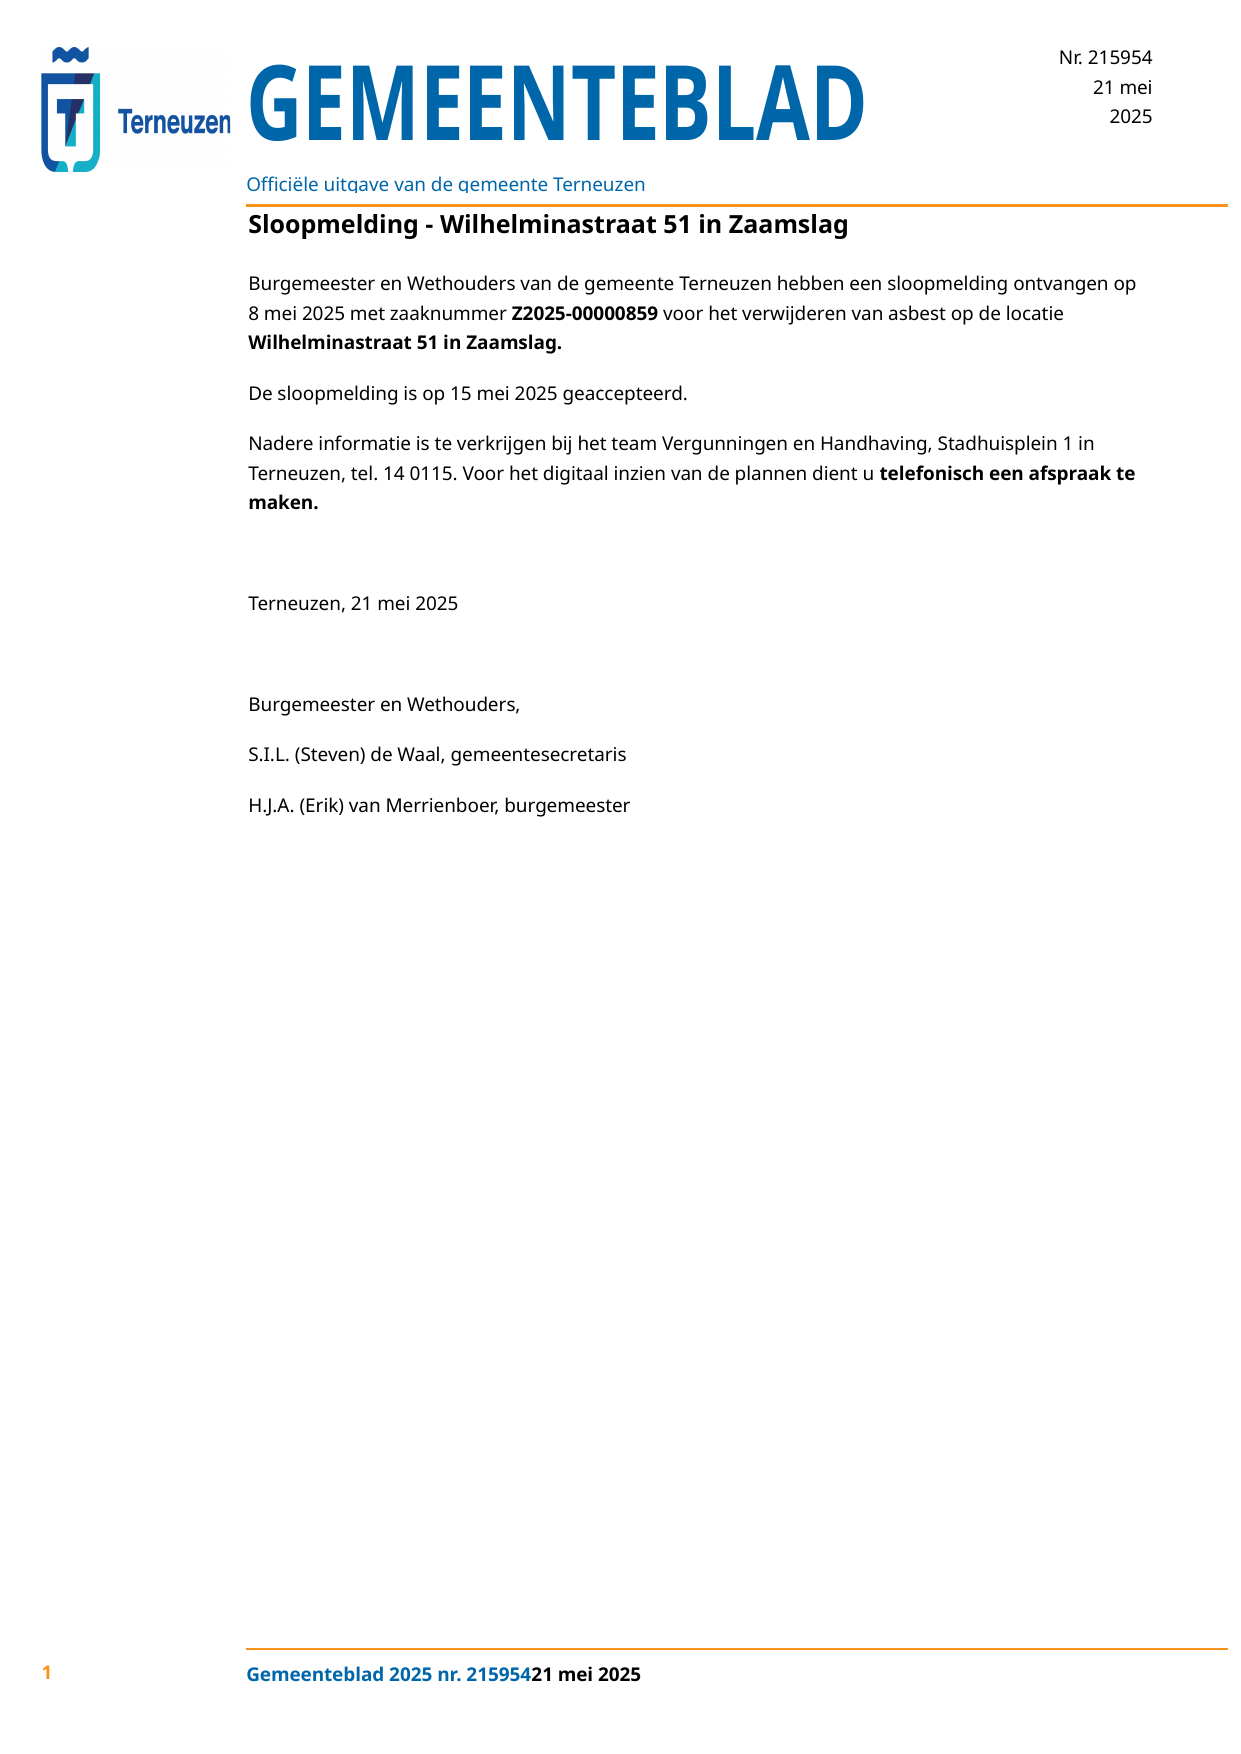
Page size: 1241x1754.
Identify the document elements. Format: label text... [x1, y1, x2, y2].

text De sloopmelding is op 15 mei 2025 geaccepteerd. [248, 380, 1152, 406]
picture [41, 47, 231, 172]
text Nadere informatie is te verkrijgen bij het team Vergunningen en Handhaving, Stadhuisplein 1 in Terneuzen, tel. 14 0115. Voor het digitaal inzien van de plannen dient u telefonisch een afspraak te maken. [248, 430, 1152, 515]
text Sloopmelding - Wilhelminastraat 51 in Zaamslag [248, 207, 1152, 241]
text S.I.L. (Steven) de Waal, gemeentesecretaris [248, 742, 1152, 767]
text H.J.A. (Erik) van Merrienboer, burgemeester [248, 792, 1152, 818]
text Terneuzen, 21 mei 2025 [248, 590, 1152, 616]
text Burgemeester en Wethouders, [248, 691, 1152, 717]
text Burgemeester en Wethouders van de gemeente Terneuzen hebben een sloopmelding ontvangen op 8 mei 2025 met zaaknummer Z2025-00000859 voor het verwijderen van asbest op de locatie Wilhelminastraat 51 in Zaamslag. [248, 270, 1152, 355]
